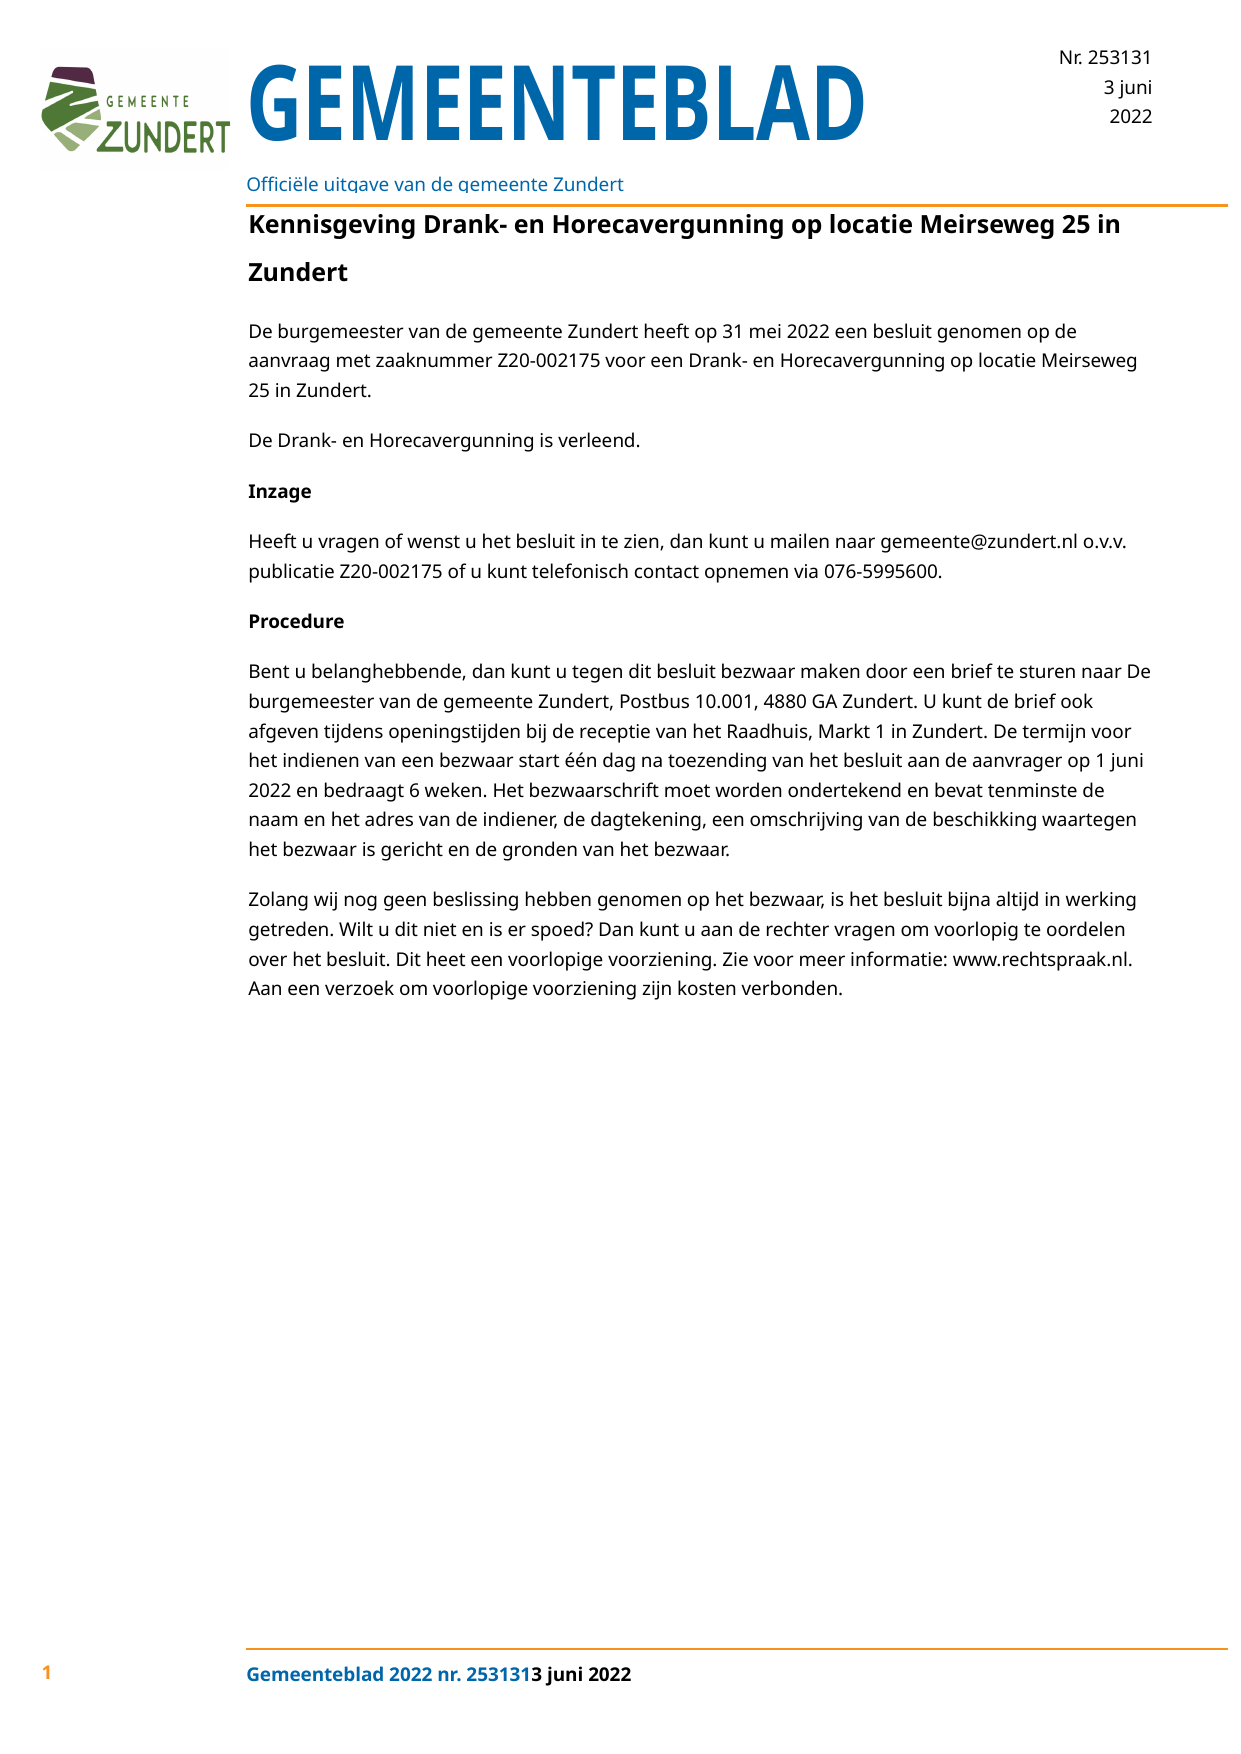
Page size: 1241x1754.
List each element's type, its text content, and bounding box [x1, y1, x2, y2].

text De burgemeester van de gemeente Zundert heeft op 31 mei 2022 een besluit genomen op de aanvraag met zaaknummer Z20-002175 voor een Drank- en Horecavergunning op locatie Meirseweg 25 in Zundert. [248, 318, 1152, 403]
picture [41, 47, 231, 172]
text Heeft u vragen of wenst u het besluit in te zien, dan kunt u mailen naar gemeente@zundert.nl o.v.v. publicatie Z20-002175 of u kunt telefonisch contact opnemen via 076-5995600. [248, 528, 1152, 584]
text Procedure [248, 608, 1152, 634]
text De Drank- en Horecavergunning is verleend. [248, 427, 1152, 453]
text Kennisgeving Drank- en Horecavergunning op locatie Meirseweg 25 in Zundert [248, 207, 1152, 288]
text Zolang wij nog geen beslissing hebben genomen op het bezwaar, is het besluit bijna altijd in werking getreden. Wilt u dit niet en is er spoed? Dan kunt u aan de rechter vragen om voorlopig te oordelen over het besluit. Dit heet een voorlopige voorziening. Zie voor meer informatie: www.rechtspraak.nl. Aan een verzoek om voorlopige voorziening zijn kosten verbonden. [248, 887, 1152, 1001]
text Bent u belanghebbende, dan kunt u tegen dit besluit bezwaar maken door een brief te sturen naar De burgemeester van de gemeente Zundert, Postbus 10.001, 4880 GA Zundert. U kunt de brief ook afgeven tijdens openingstijden bij de receptie van het Raadhuis, Markt 1 in Zundert. De termijn voor het indienen van een bezwaar start één dag na toezending van het besluit aan de aanvrager op 1 juni 2022 en bedraagt 6 weken. Het bezwaarschrift moet worden ondertekend en bevat tenminste de naam en het adres van de indiener, de dagtekening, een omschrijving van de beschikking waartegen het bezwaar is gericht en de gronden van het bezwaar. [248, 659, 1152, 862]
text Inzage [248, 478, 1152, 504]
